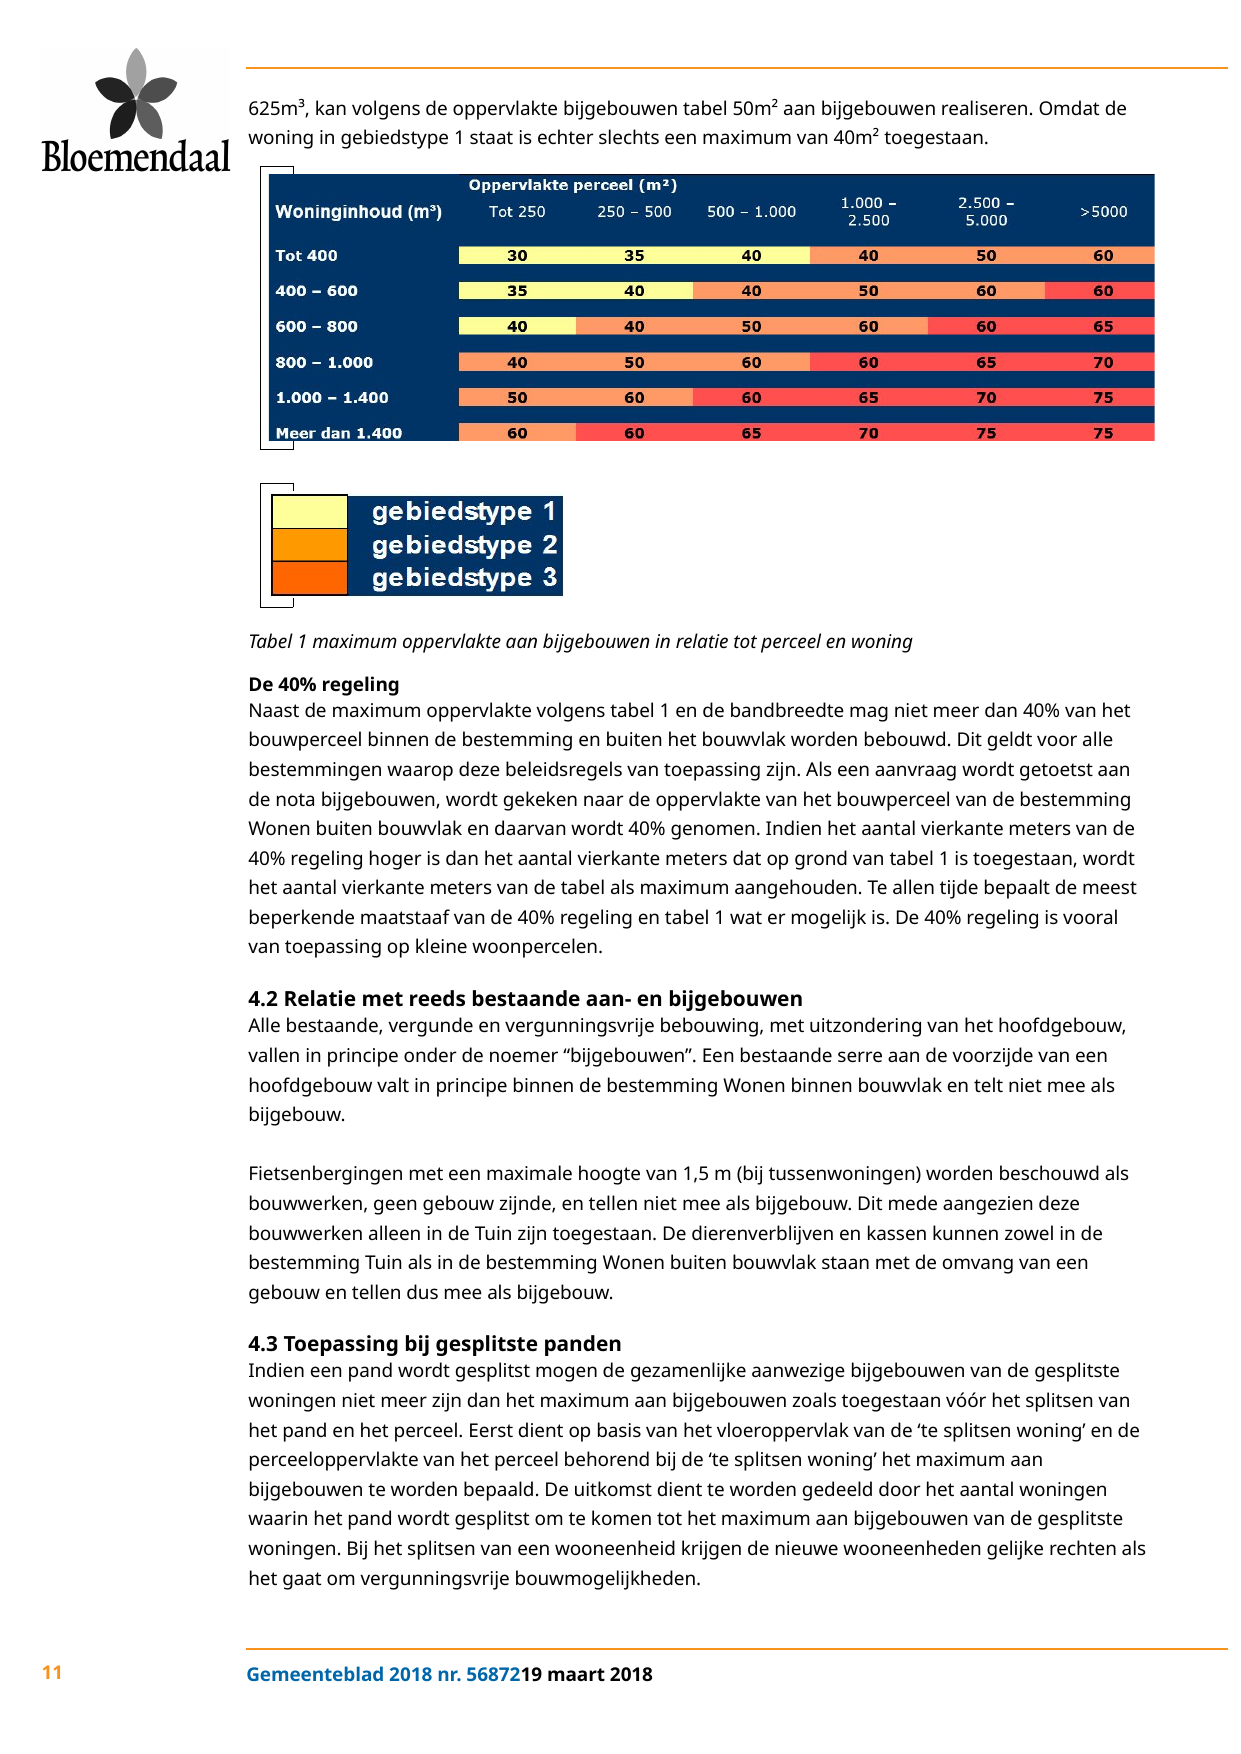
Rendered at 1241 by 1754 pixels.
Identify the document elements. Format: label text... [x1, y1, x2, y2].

text Naast de maximum oppervlakte volgens tabel 1 en de bandbreedte mag niet meer dan 40% van het bouwperceel binnen de bestemming en buiten het bouwvlak worden bebouwd. Dit geldt voor alle bestemmingen waarop deze beleidsregels van toepassing zijn. Als een aanvraag wordt getoetst aan de nota bijgebouwen, wordt gekeken naar de oppervlakte van het bouwperceel van de bestemming Wonen buiten bouwvlak en daarvan wordt 40% genomen. Indien het aantal vierkante meters van de 40% regeling hoger is dan het aantal vierkante meters dat op grond van tabel 1 is toegestaan, wordt het aantal vierkante meters van de tabel als maximum aangehouden. Te allen tijde bepaalt de meest beperkende maatstaaf van de 40% regeling en tabel 1 wat er mogelijk is. De 40% regeling is vooral van toepassing op kleine woonpercelen. [248, 697, 1152, 959]
text De 40% regeling [248, 671, 1152, 697]
text 625m³, kan volgens de oppervlakte bijgebouwen tabel 50m² aan bijgebouwen realiseren. Omdat de woning in gebiedstype 1 staat is echter slechts een maximum van 40m² toegestaan. [248, 95, 1152, 150]
picture [268, 174, 1155, 441]
text 4.3 Toepassing bij gesplitste panden [248, 1329, 1152, 1358]
text Fietsenbergingen met een maximale hoogte van 1,5 m (bij tussenwoningen) worden beschouwd als bouwwerken, geen gebouw zijnde, en tellen niet mee als bijgebouw. Dit mede aangezien deze bouwwerken alleen in de Tuin zijn toegestaan. De dierenverblijven en kassen kunnen zowel in de bestemming Tuin als in de bestemming Wonen buiten bouwvlak staan met de omvang van een gebouw en tellen dus mee als bijgebouw. [248, 1161, 1152, 1304]
text Tabel 1 maximum oppervlakte aan bijgebouwen in relatie tot perceel en woning [248, 628, 1152, 654]
picture [268, 491, 565, 598]
picture [41, 47, 231, 172]
text 4.2 Relatie met reeds bestaande aan- en bijgebouwen [248, 984, 1152, 1013]
text Alle bestaande, vergunde en vergunningsvrije bebouwing, met uitzondering van het hoofdgebouw, vallen in principe onder de noemer “bijgebouwen”. Een bestaande serre aan de voorzijde van een hoofdgebouw valt in principe binnen de bestemming Wonen binnen bouwvlak en telt niet mee als bijgebouw. [248, 1013, 1152, 1127]
text Indien een pand wordt gesplitst mogen de gezamenlijke aanwezige bijgebouwen van de gesplitste woningen niet meer zijn dan het maximum aan bijgebouwen zoals toegestaan vóór het splitsen van het pand en het perceel. Eerst dient op basis van het vloeroppervlak van de ‘te splitsen woning’ en de perceeloppervlakte van het perceel behorend bij de ‘te splitsen woning’ het maximum aan bijgebouwen te worden bepaald. De uitkomst dient te worden gedeeld door het aantal woningen waarin het pand wordt gesplitst om te komen tot het maximum aan bijgebouwen van de gesplitste woningen. Bij het splitsen van een wooneenheid krijgen de nieuwe wooneenheden gelijke rechten als het gaat om vergunningsvrije bouwmogelijkheden. [248, 1358, 1152, 1591]
